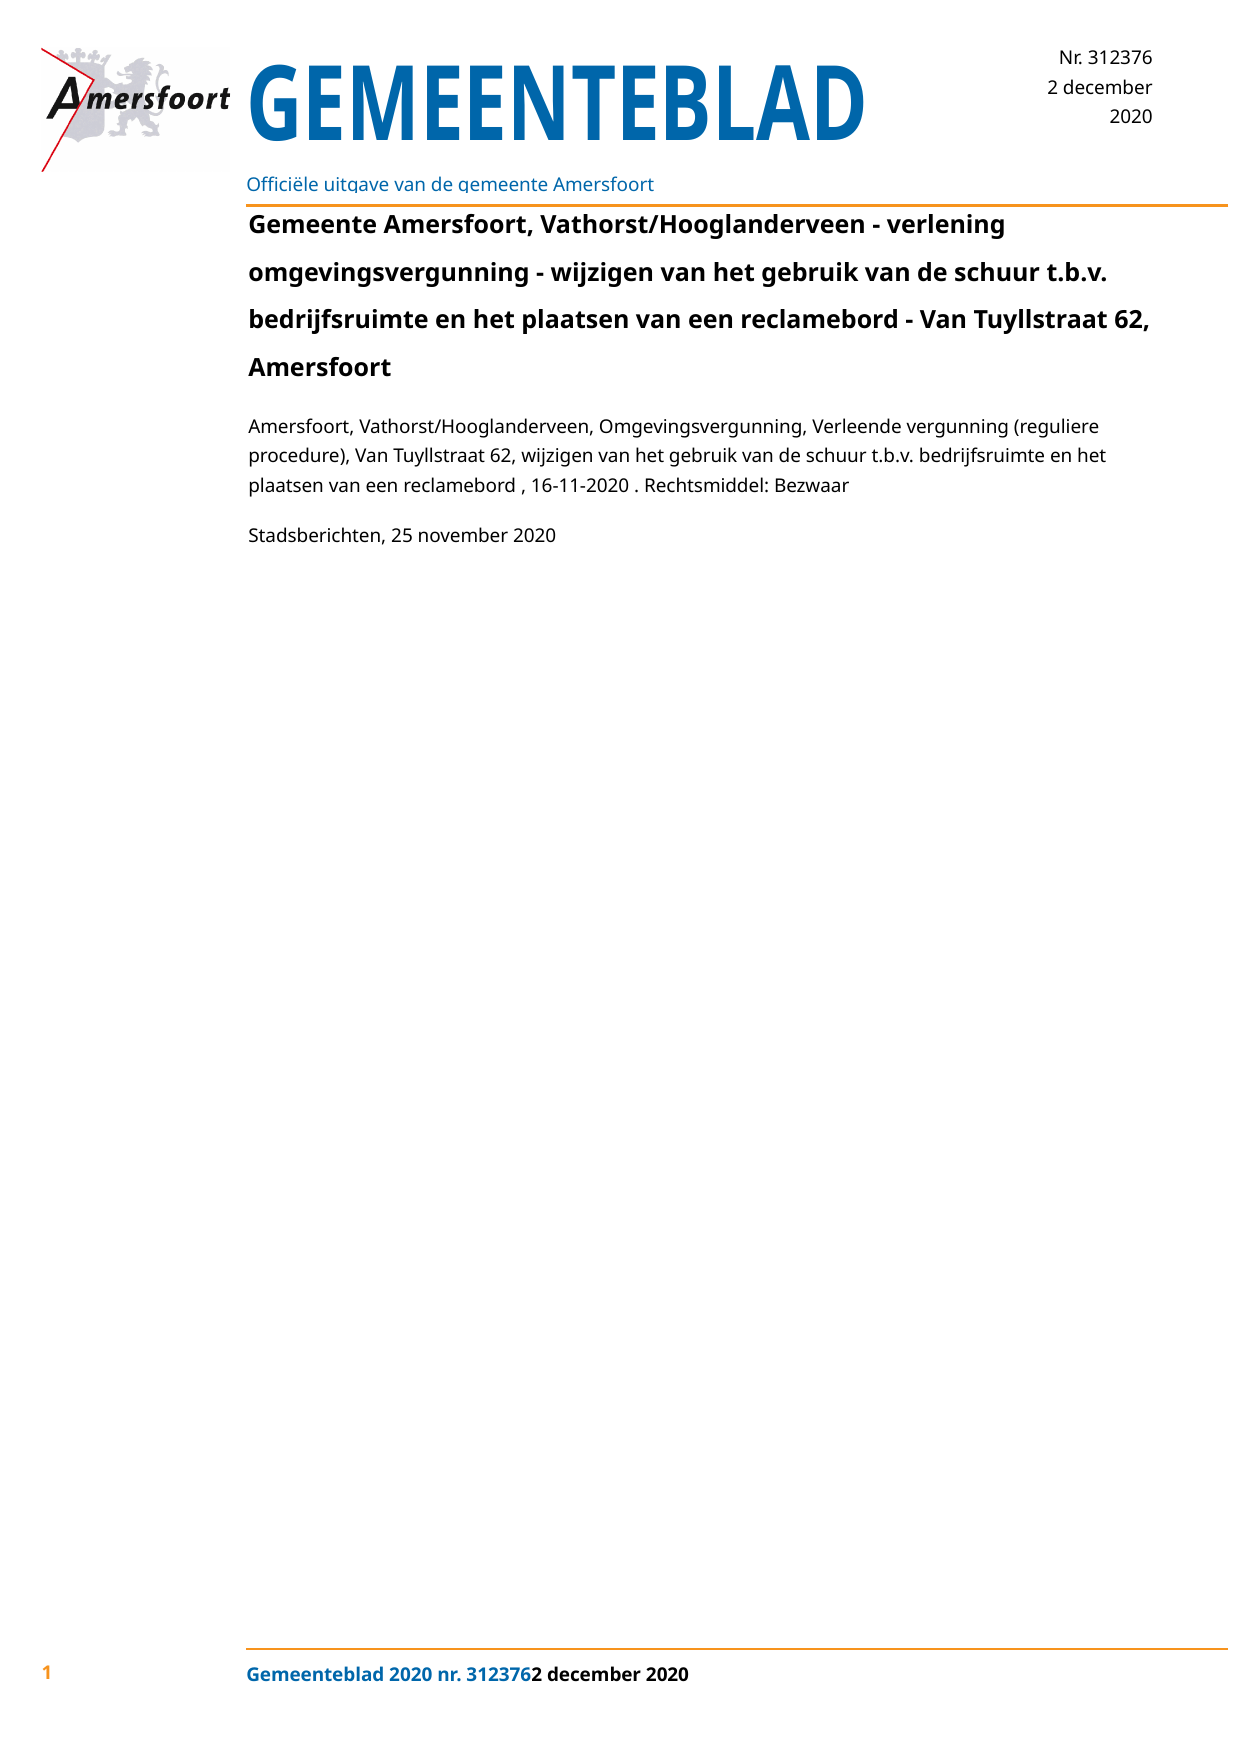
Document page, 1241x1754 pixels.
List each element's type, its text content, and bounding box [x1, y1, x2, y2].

picture [41, 47, 231, 172]
text Amersfoort, Vathorst/Hooglanderveen, Omgevingsvergunning, Verleende vergunning (reguliere procedure), Van Tuyllstraat 62, wijzigen van het gebruik van de schuur t.b.v. bedrijfsruimte en het plaatsen van een reclamebord , 16-11-2020 . Rechtsmiddel: Bezwaar [248, 413, 1152, 498]
text Stadsberichten, 25 november 2020 [248, 523, 1152, 548]
text Gemeente Amersfoort, Vathorst/Hooglanderveen - verlening omgevingsvergunning - wijzigen van het gebruik van de schuur t.b.v. bedrijfsruimte en het plaatsen van een reclamebord - Van Tuyllstraat 62, Amersfoort [248, 207, 1152, 384]
